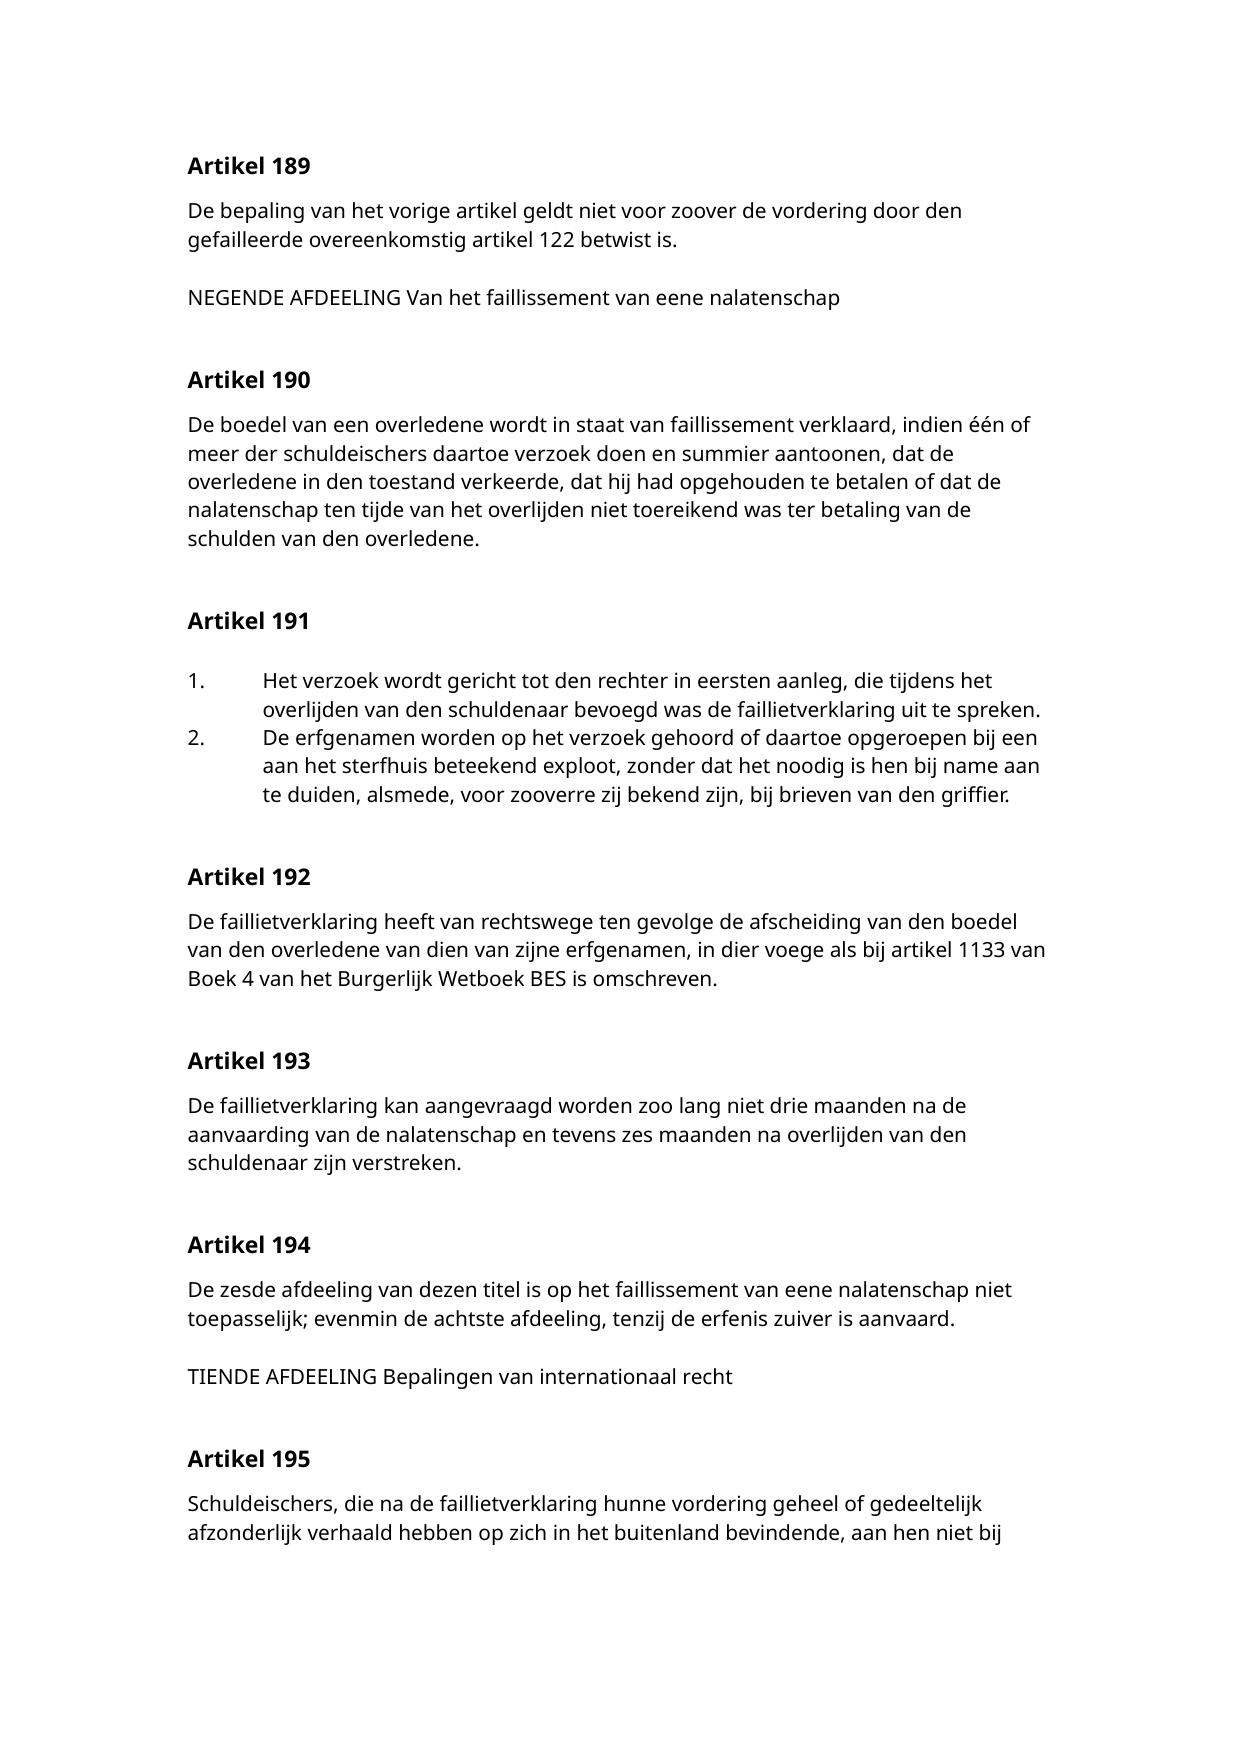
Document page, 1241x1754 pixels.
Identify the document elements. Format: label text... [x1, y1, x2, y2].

subtitle Artikel 192 [187, 861, 1053, 892]
text Schuldeischers, die na de faillietverklaring hunne vordering geheel of gedeeltelijk afzonderlijk verhaald hebben op zich in het buitenland bevindende, aan hen niet bij [187, 1489, 1053, 1546]
subtitle Artikel 190 [187, 364, 1053, 395]
text De bepaling van het vorige artikel geldt niet voor zoover de vordering door den gefailleerde overeenkomstig artikel 122 betwist is. [187, 196, 1053, 253]
text De faillietverklaring kan aangevraagd worden zoo lang niet drie maanden na de aanvaarding van de nalatenschap en tevens zes maanden na overlijden van den schuldenaar zijn verstreken. [187, 1091, 1053, 1177]
list De erfgenamen worden op het verzoek gehoord of daartoe opgeroepen bij een aan het sterfhuis beteekend exploot, zonder dat het noodig is hen bij name aan te duiden, alsmede, voor zooverre zij bekend zijn, bij brieven van den griffier. [187, 723, 1053, 808]
text De zesde afdeeling van dezen titel is op het faillissement van eene nalatenschap niet toepasselijk; evenmin de achtste afdeeling, tenzij de erfenis zuiver is aanvaard. [187, 1275, 1053, 1332]
subtitle TIENDE AFDEELING Bepalingen van internationaal recht [187, 1362, 1053, 1391]
text De faillietverklaring heeft van rechtswege ten gevolge de afscheiding van den boedel van den overledene van dien van zijne erfgenamen, in dier voege als bij artikel 1133 van Boek 4 van het Burgerlijk Wetboek BES is omschreven. [187, 907, 1053, 992]
subtitle Artikel 189 [187, 150, 1053, 181]
subtitle Artikel 195 [187, 1443, 1053, 1474]
text De boedel van een overledene wordt in staat van faillissement verklaard, indien één of meer der schuldeischers daartoe verzoek doen en summier aantoonen, dat de overledene in den toestand verkeerde, dat hij had opgehouden te betalen of dat de nalatenschap ten tijde van het overlijden niet toereikend was ter betaling van de schulden van den overledene. [187, 410, 1053, 552]
subtitle NEGENDE AFDEELING Van het faillissement van eene nalatenschap [187, 283, 1053, 312]
subtitle Artikel 191 [187, 605, 1053, 636]
subtitle Artikel 194 [187, 1229, 1053, 1260]
list Het verzoek wordt gericht tot den rechter in eersten aanleg, die tijdens het overlijden van den schuldenaar bevoegd was de faillietverklaring uit te spreken. [187, 666, 1053, 723]
subtitle Artikel 193 [187, 1045, 1053, 1076]
